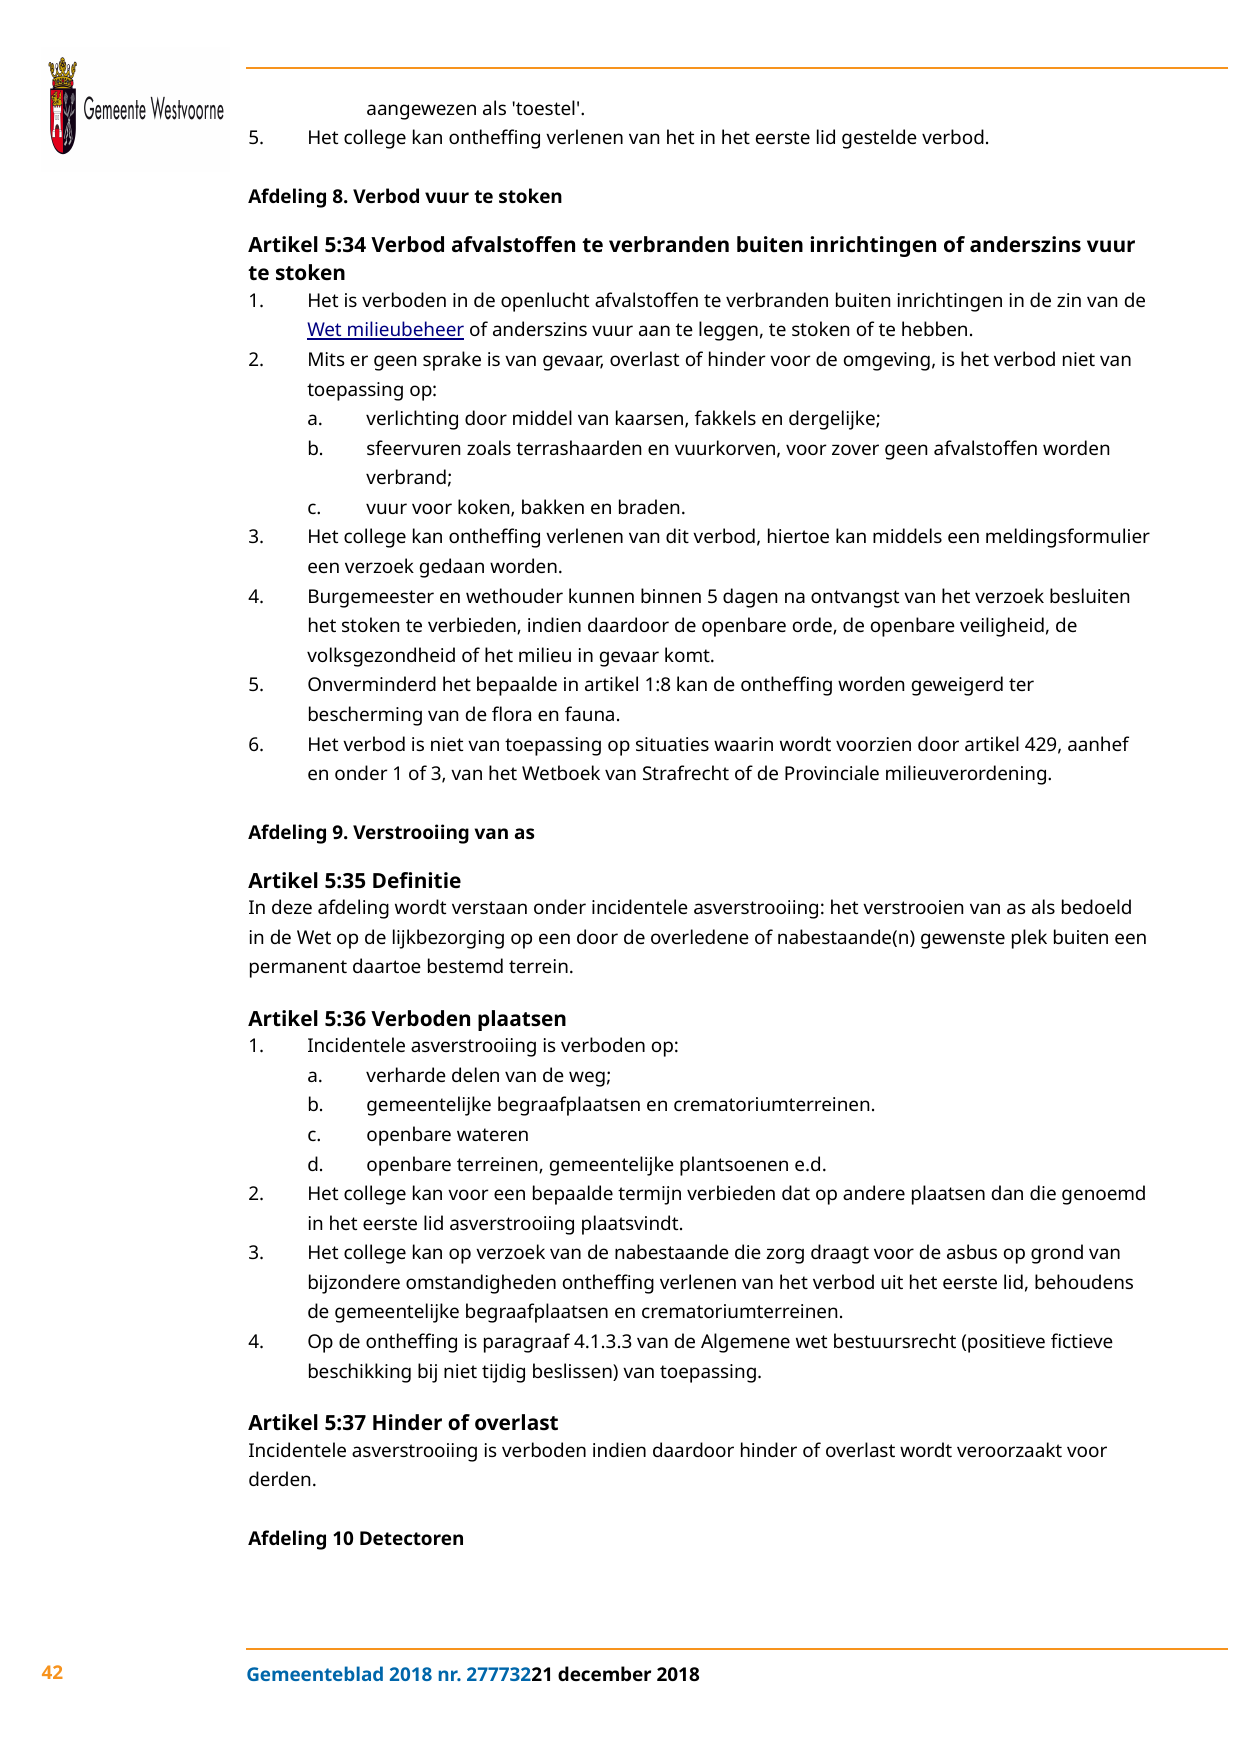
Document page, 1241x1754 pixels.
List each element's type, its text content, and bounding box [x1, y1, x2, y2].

text Artikel 5:35 Definitie [248, 866, 1152, 894]
list Het college kan ontheffing verlenen van het in het eerste lid gestelde verbod. [248, 124, 1152, 150]
list Het college kan ontheffing verlenen van dit verbod, hiertoe kan middels een meldingsformulier een verzoek gedaan worden. [248, 524, 1152, 579]
text Afdeling 8. Verbod vuur te stoken [248, 183, 1152, 209]
list Incidentele asverstrooiing is verboden op: [248, 1032, 1152, 1058]
text Afdeling 10 Detectoren [248, 1526, 1152, 1551]
list Het is verboden in de openlucht afvalstoffen te verbranden buiten inrichtingen in de zin van de Wet milieubeheer of anderszins vuur aan te leggen, te stoken of te hebben. [248, 287, 1152, 342]
picture [41, 47, 231, 172]
list Burgemeester en wethouder kunnen binnen 5 dagen na ontvangst van het verzoek besluiten het stoken te verbieden, indien daardoor de openbare orde, de openbare veiligheid, de volksgezondheid of het milieu in gevaar komt. [248, 583, 1152, 668]
list Onverminderd het bepaalde in artikel 1:8 kan de ontheffing worden geweigerd ter bescherming van de flora en fauna. [248, 672, 1152, 727]
list sfeervuren zoals terrashaarden en vuurkorven, voor zover geen afvalstoffen worden verbrand; [307, 435, 1152, 490]
list verlichting door middel van kaarsen, fakkels en dergelijke; [307, 405, 1152, 431]
text Artikel 5:37 Hinder of overlast [248, 1408, 1152, 1437]
list Het college kan op verzoek van de nabestaande die zorg draagt voor de asbus op grond van bijzondere omstandigheden ontheffing verlenen van het verbod uit het eerste lid, behoudens de gemeentelijke begraafplaatsen en crematoriumterreinen. [248, 1239, 1152, 1324]
list vuur voor koken, bakken en braden. [307, 494, 1152, 520]
list openbare terreinen, gemeentelijke plantsoenen e.d. [307, 1151, 1152, 1177]
text Artikel 5:34 Verbod afvalstoffen te verbranden buiten inrichtingen of anderszins vuur te stoken [248, 230, 1152, 287]
list Het verbod is niet van toepassing op situaties waarin wordt voorzien door artikel 429, aanhef en onder 1 of 3, van het Wetboek van Strafrecht of de Provinciale milieuverordening. [248, 731, 1152, 786]
list gemeentelijke begraafplaatsen en crematoriumterreinen. [307, 1092, 1152, 1117]
text In deze afdeling wordt verstaan onder incidentele asverstrooiing: het verstrooien van as als bedoeld in de Wet op de lijkbezorging op een door de overledene of nabestaande(n) gewenste plek buiten een permanent daartoe bestemd terrein. [248, 894, 1152, 979]
list verharde delen van de weg; [307, 1062, 1152, 1088]
text Afdeling 9. Verstrooiing van as [248, 819, 1152, 845]
list aangewezen als 'toestel'. [307, 95, 1152, 121]
list Het college kan voor een bepaalde termijn verbieden dat op andere plaatsen dan die genoemd in het eerste lid asverstrooiing plaatsvindt. [248, 1180, 1152, 1236]
list Op de ontheffing is paragraaf 4.1.3.3 van de Algemene wet bestuursrecht (positieve fictieve beschikking bij niet tijdig beslissen) van toepassing. [248, 1328, 1152, 1384]
list Mits er geen sprake is van gevaar, overlast of hinder voor de omgeving, is het verbod niet van toepassing op: [248, 346, 1152, 401]
list openbare wateren [307, 1121, 1152, 1147]
text Artikel 5:36 Verboden plaatsen [248, 1004, 1152, 1032]
text Incidentele asverstrooiing is verboden indien daardoor hinder of overlast wordt veroorzaakt voor derden. [248, 1437, 1152, 1492]
